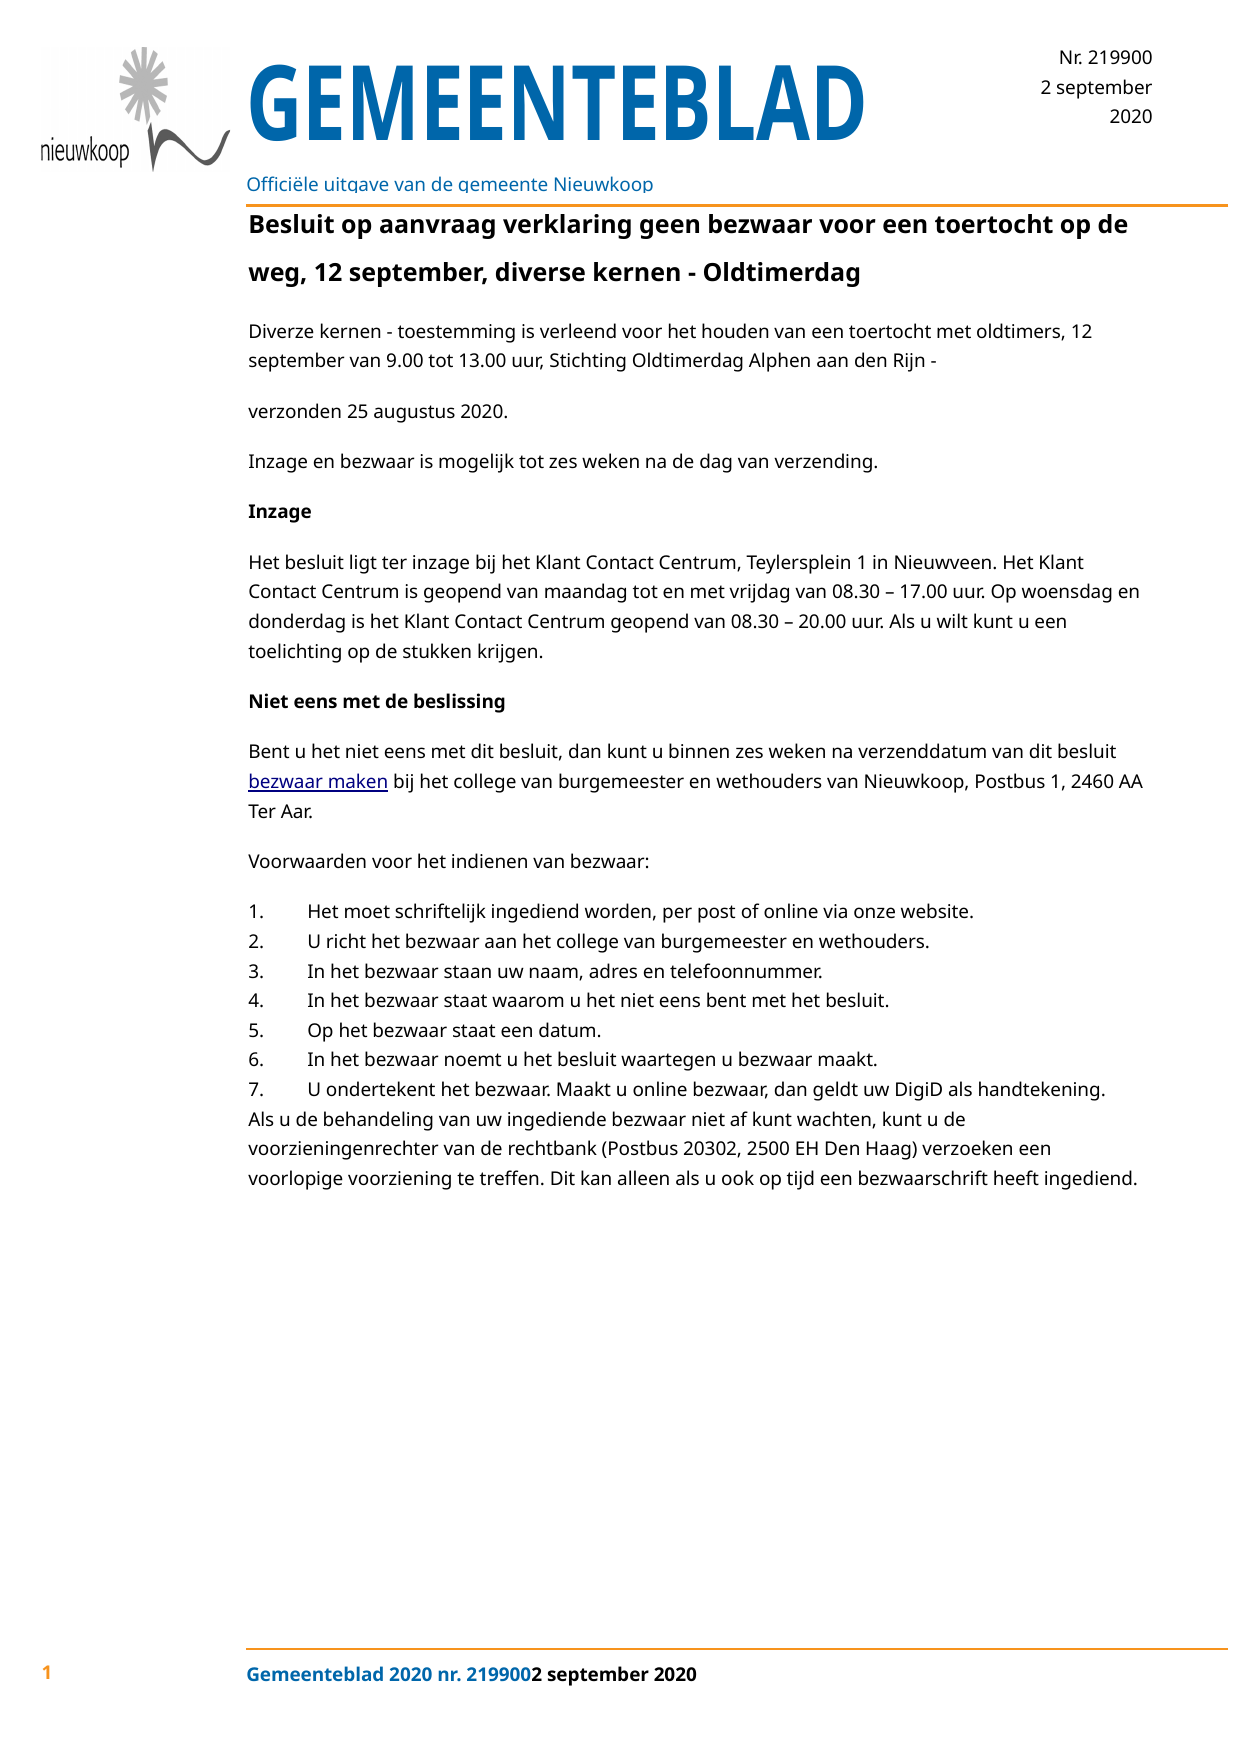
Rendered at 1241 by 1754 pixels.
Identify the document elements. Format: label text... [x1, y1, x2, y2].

list U ondertekent het bezwaar. Maakt u online bezwaar, dan geldt uw DigiD als handtekening. [248, 1076, 1152, 1102]
picture [41, 47, 231, 172]
text Het besluit ligt ter inzage bij het Klant Contact Centrum, Teylersplein 1 in Nieuwveen. Het Klant Contact Centrum is geopend van maandag tot en met vrijdag van 08.30 – 17.00 uur. Op woensdag en donderdag is het Klant Contact Centrum geopend van 08.30 – 20.00 uur. Als u wilt kunt u een toelichting op de stukken krijgen. [248, 549, 1152, 664]
text verzonden 25 augustus 2020. [248, 398, 1152, 424]
list In het bezwaar staan uw naam, adres en telefoonnummer. [248, 958, 1152, 984]
list Op het bezwaar staat een datum. [248, 1017, 1152, 1043]
list In het bezwaar noemt u het besluit waartegen u bezwaar maakt. [248, 1047, 1152, 1072]
text Diverze kernen - toestemming is verleend voor het houden van een toertocht met oldtimers, 12 september van 9.00 tot 13.00 uur, Stichting Oldtimerdag Alphen aan den Rijn - [248, 318, 1152, 373]
text Besluit op aanvraag verklaring geen bezwaar voor een toertocht op de weg, 12 september, diverse kernen - Oldtimerdag [248, 207, 1152, 288]
list In het bezwaar staat waarom u het niet eens bent met het besluit. [248, 987, 1152, 1013]
text Als u de behandeling van uw ingediende bezwaar niet af kunt wachten, kunt u de voorzieningenrechter van de rechtbank (Postbus 20302, 2500 EH Den Haag) verzoeken een voorlopige voorziening te treffen. Dit kan alleen als u ook op tijd een bezwaarschrift heeft ingediend. [248, 1106, 1152, 1191]
text Niet eens met de beslissing [248, 688, 1152, 714]
text Inzage en bezwaar is mogelijk tot zes weken na de dag van verzending. [248, 448, 1152, 474]
text Bent u het niet eens met dit besluit, dan kunt u binnen zes weken na verzenddatum van dit besluit bezwaar maken bij het college van burgemeester en wethouders van Nieuwkoop, Postbus 1, 2460 AA Ter Aar. [248, 739, 1152, 824]
list Het moet schriftelijk ingediend worden, per post of online via onze website. [248, 899, 1152, 924]
list U richt het bezwaar aan het college van burgemeester en wethouders. [248, 928, 1152, 954]
text Voorwaarden voor het indienen van bezwaar: [248, 848, 1152, 874]
text Inzage [248, 499, 1152, 524]
